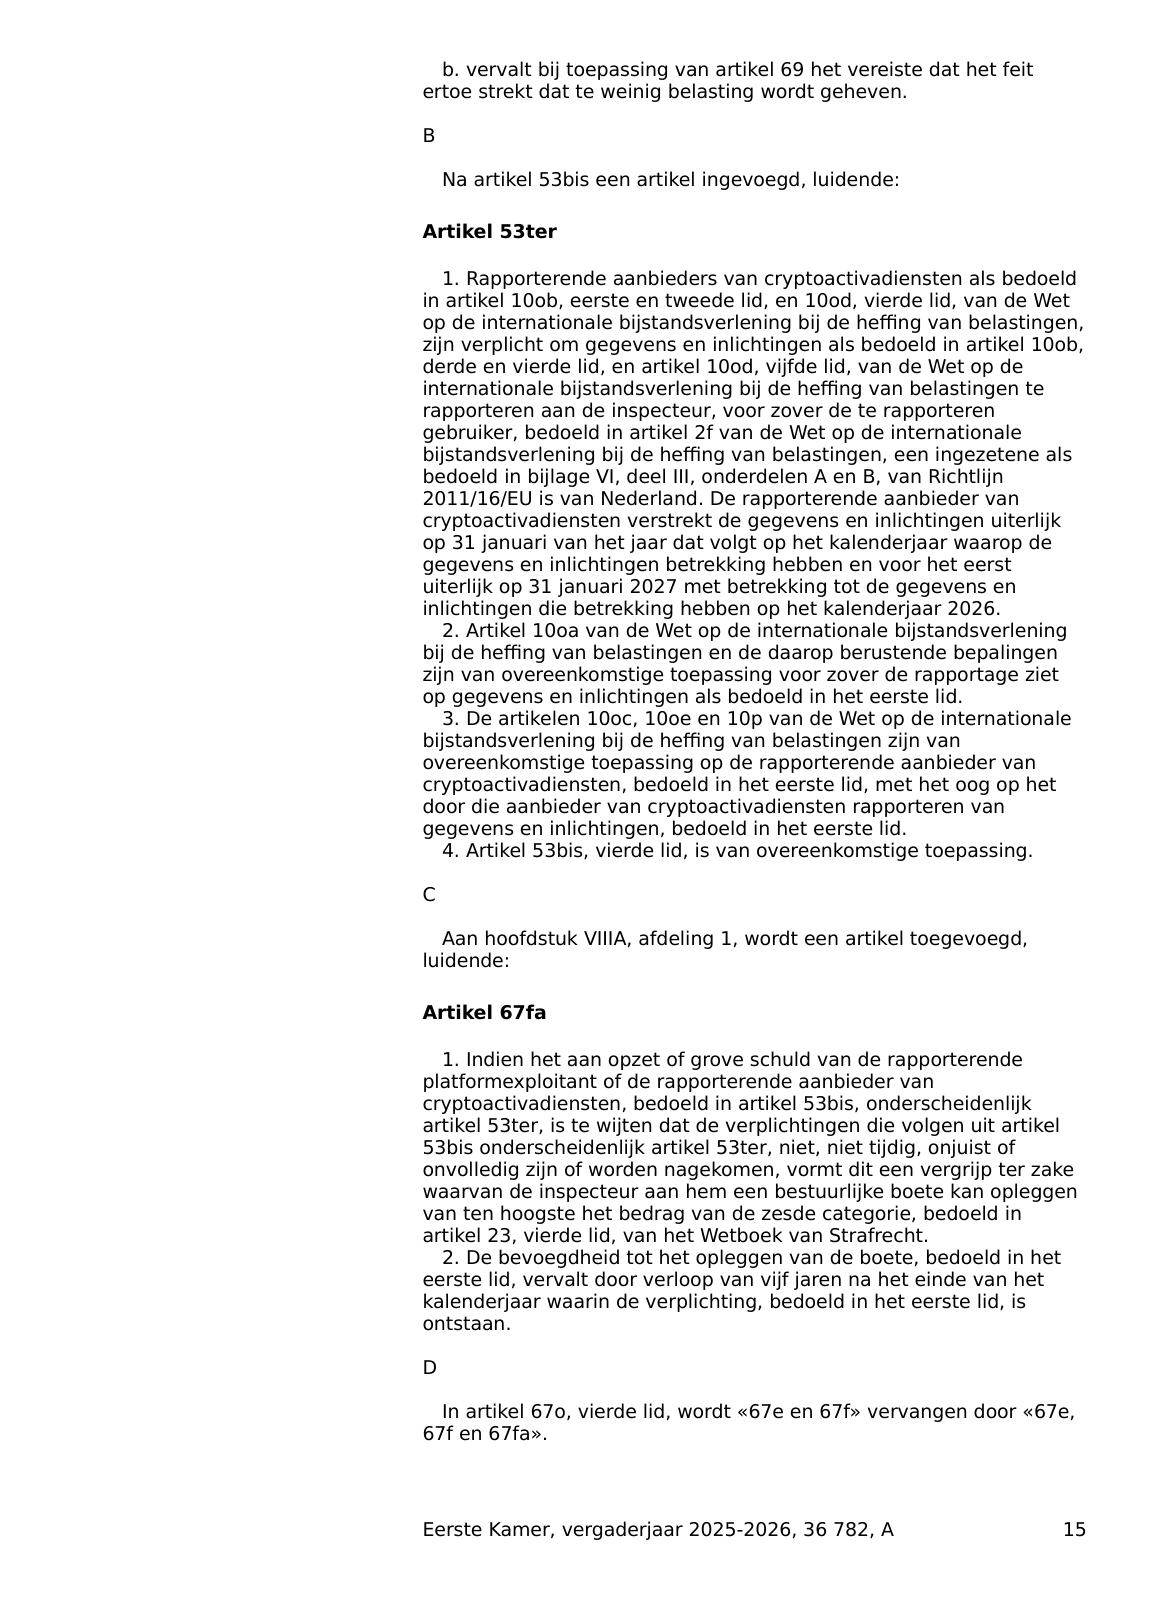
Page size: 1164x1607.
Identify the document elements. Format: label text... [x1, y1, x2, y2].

subtitle Artikel 53ter [422, 221, 1087, 243]
text In artikel 67o, vierde lid, wordt «67e en 67f» vervangen door «67e, 67f en 67fa». [422, 1401, 1087, 1445]
text C [422, 884, 1087, 906]
text 4. Artikel 53bis, vierde lid, is van overeenkomstige toepassing. [422, 840, 1087, 862]
text Aan hoofdstuk VIIIA, afdeling 1, wordt een artikel toegevoegd, luidende: [422, 928, 1087, 972]
text B [422, 125, 1087, 147]
text b. vervalt bij toepassing van artikel 69 het vereiste dat het feit ertoe strekt dat te weinig belasting wordt geheven. [422, 59, 1087, 103]
text 1. Rapporterende aanbieders van cryptoactivadiensten als bedoeld in artikel 10ob, eerste en tweede lid, en 10od, vierde lid, van de Wet op de internationale bijstandsverlening bij de heffing van belastingen, zijn verplicht om gegevens en inlichtingen als bedoeld in artikel 10ob, derde en vierde lid, en artikel 10od, vijfde lid, van de Wet op de internationale bijstandsverlening bij de heffing van belastingen te rapporteren aan de inspecteur, voor zover de te rapporteren gebruiker, bedoeld in artikel 2f van de Wet op de internationale bijstandsverlening bij de heffing van belastingen, een ingezetene als bedoeld in bijlage VI, deel III, onderdelen A en B, van Richtlijn 2011/16/EU is van Nederland. De rapporterende aanbieder van cryptoactivadiensten verstrekt de gegevens en inlichtingen uiterlijk op 31 januari van het jaar dat volgt op het kalenderjaar waarop de gegevens en inlichtingen betrekking hebben en voor het eerst uiterlijk op 31 januari 2027 met betrekking tot de gegevens en inlichtingen die betrekking hebben op het kalenderjaar 2026. [422, 268, 1087, 620]
text 2. Artikel 10oa van de Wet op de internationale bijstandsverlening bij de heffing van belastingen en de daarop berustende bepalingen zijn van overeenkomstige toepassing voor zover de rapportage ziet op gegevens en inlichtingen als bedoeld in het eerste lid. [422, 620, 1087, 708]
text Na artikel 53bis een artikel ingevoegd, luidende: [422, 169, 1087, 191]
text D [422, 1357, 1087, 1379]
subtitle Artikel 67fa [422, 1002, 1087, 1024]
text 3. De artikelen 10oc, 10oe en 10p van de Wet op de internationale bijstandsverlening bij de heffing van belastingen zijn van overeenkomstige toepassing op de rapporterende aanbieder van cryptoactivadiensten, bedoeld in het eerste lid, met het oog op het door die aanbieder van cryptoactivadiensten rapporteren van gegevens en inlichtingen, bedoeld in het eerste lid. [422, 708, 1087, 840]
text 2. De bevoegdheid tot het opleggen van de boete, bedoeld in het eerste lid, vervalt door verloop van vijf jaren na het einde van het kalenderjaar waarin de verplichting, bedoeld in het eerste lid, is ontstaan. [422, 1247, 1087, 1335]
text 1. Indien het aan opzet of grove schuld van de rapporterende platformexploitant of de rapporterende aanbieder van cryptoactivadiensten, bedoeld in artikel 53bis, onderscheidenlijk artikel 53ter, is te wijten dat de verplichtingen die volgen uit artikel 53bis onderscheidenlijk artikel 53ter, niet, niet tijdig, onjuist of onvolledig zijn of worden nagekomen, vormt dit een vergrijp ter zake waarvan de inspecteur aan hem een bestuurlijke boete kan opleggen van ten hoogste het bedrag van de zesde categorie, bedoeld in artikel 23, vierde lid, van het Wetboek van Strafrecht. [422, 1049, 1087, 1247]
